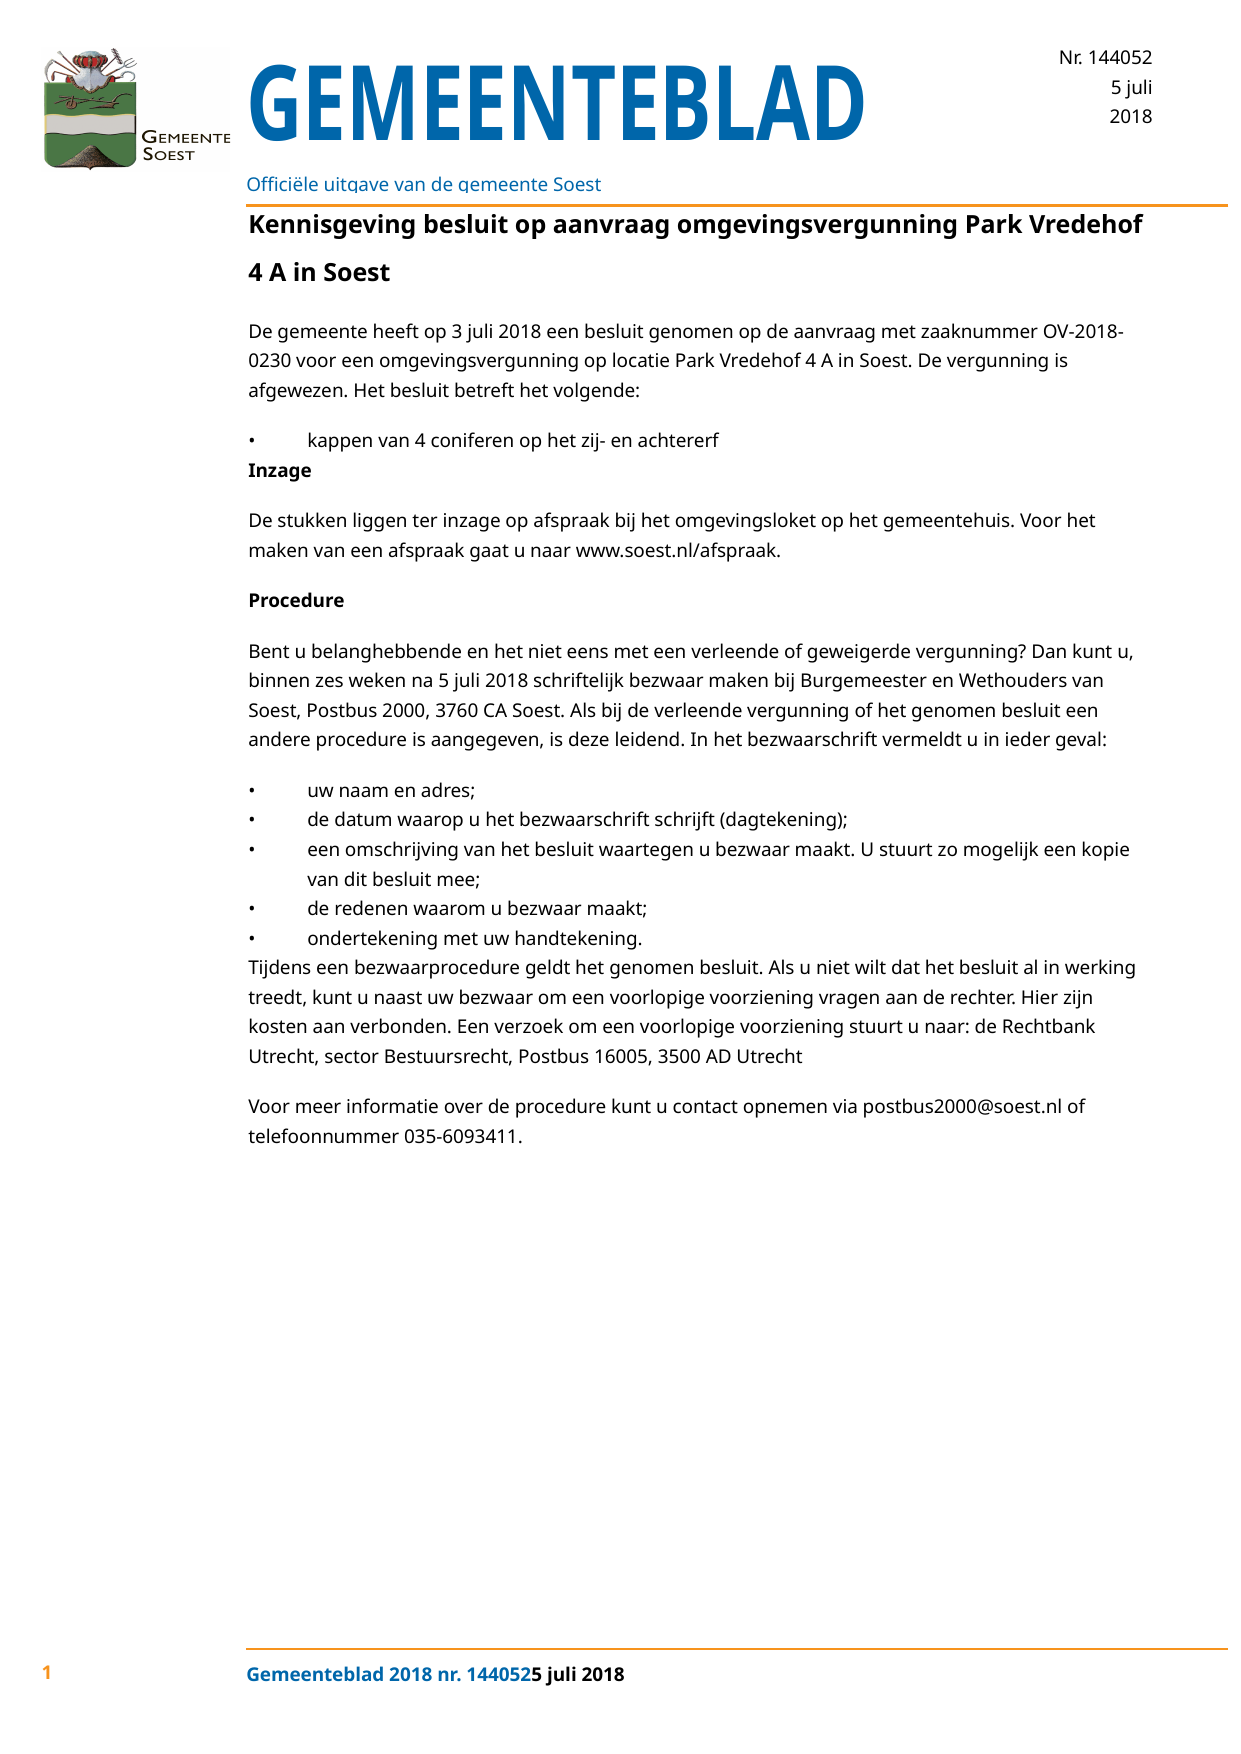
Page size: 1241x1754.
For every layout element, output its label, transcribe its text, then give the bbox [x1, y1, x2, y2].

list de datum waarop u het bezwaarschrift schrijft (dagtekening); [248, 807, 1152, 832]
text Procedure [248, 587, 1152, 613]
list een omschrijving van het besluit waartegen u bezwaar maakt. U stuurt zo mogelijk een kopie van dit besluit mee; [248, 836, 1152, 892]
list kappen van 4 coniferen op het zij- en achtererf [248, 427, 1152, 453]
text Bent u belanghebbende en het niet eens met een verleende of geweigerde vergunning? Dan kunt u, binnen zes weken na 5 juli 2018 schriftelijk bezwaar maken bij Burgemeester en Wethouders van Soest, Postbus 2000, 3760 CA Soest. Als bij de verleende vergunning of het genomen besluit een andere procedure is aangegeven, is deze leidend. In het bezwaarschrift vermeldt u in ieder geval: [248, 638, 1152, 752]
list uw naam en adres; [248, 777, 1152, 803]
text De stukken liggen ter inzage op afspraak bij het omgevingsloket op het gemeentehuis. Voor het maken van een afspraak gaat u naar www.soest.nl/afspraak. [248, 507, 1152, 563]
text Tijdens een bezwaarprocedure geldt het genomen besluit. Als u niet wilt dat het besluit al in werking treedt, kunt u naast uw bezwaar om een voorlopige voorziening vragen aan de rechter. Hier zijn kosten aan verbonden. Een verzoek om een voorlopige voorziening stuurt u naar: de Rechtbank Utrecht, sector Bestuursrecht, Postbus 16005, 3500 AD Utrecht [248, 954, 1152, 1069]
list de redenen waarom u bezwaar maakt; [248, 895, 1152, 921]
text Kennisgeving besluit op aanvraag omgevingsvergunning Park Vredehof 4 A in Soest [248, 207, 1152, 288]
text Voor meer informatie over de procedure kunt u contact opnemen via postbus2000@soest.nl of telefoonnummer 035-6093411. [248, 1094, 1152, 1149]
text Inzage [248, 457, 1152, 483]
list ondertekening met uw handtekening. [248, 925, 1152, 951]
picture [41, 47, 231, 172]
text De gemeente heeft op 3 juli 2018 een besluit genomen op de aanvraag met zaaknummer OV-2018-0230 voor een omgevingsvergunning op locatie Park Vredehof 4 A in Soest. De vergunning is afgewezen. Het besluit betreft het volgende: [248, 318, 1152, 403]
